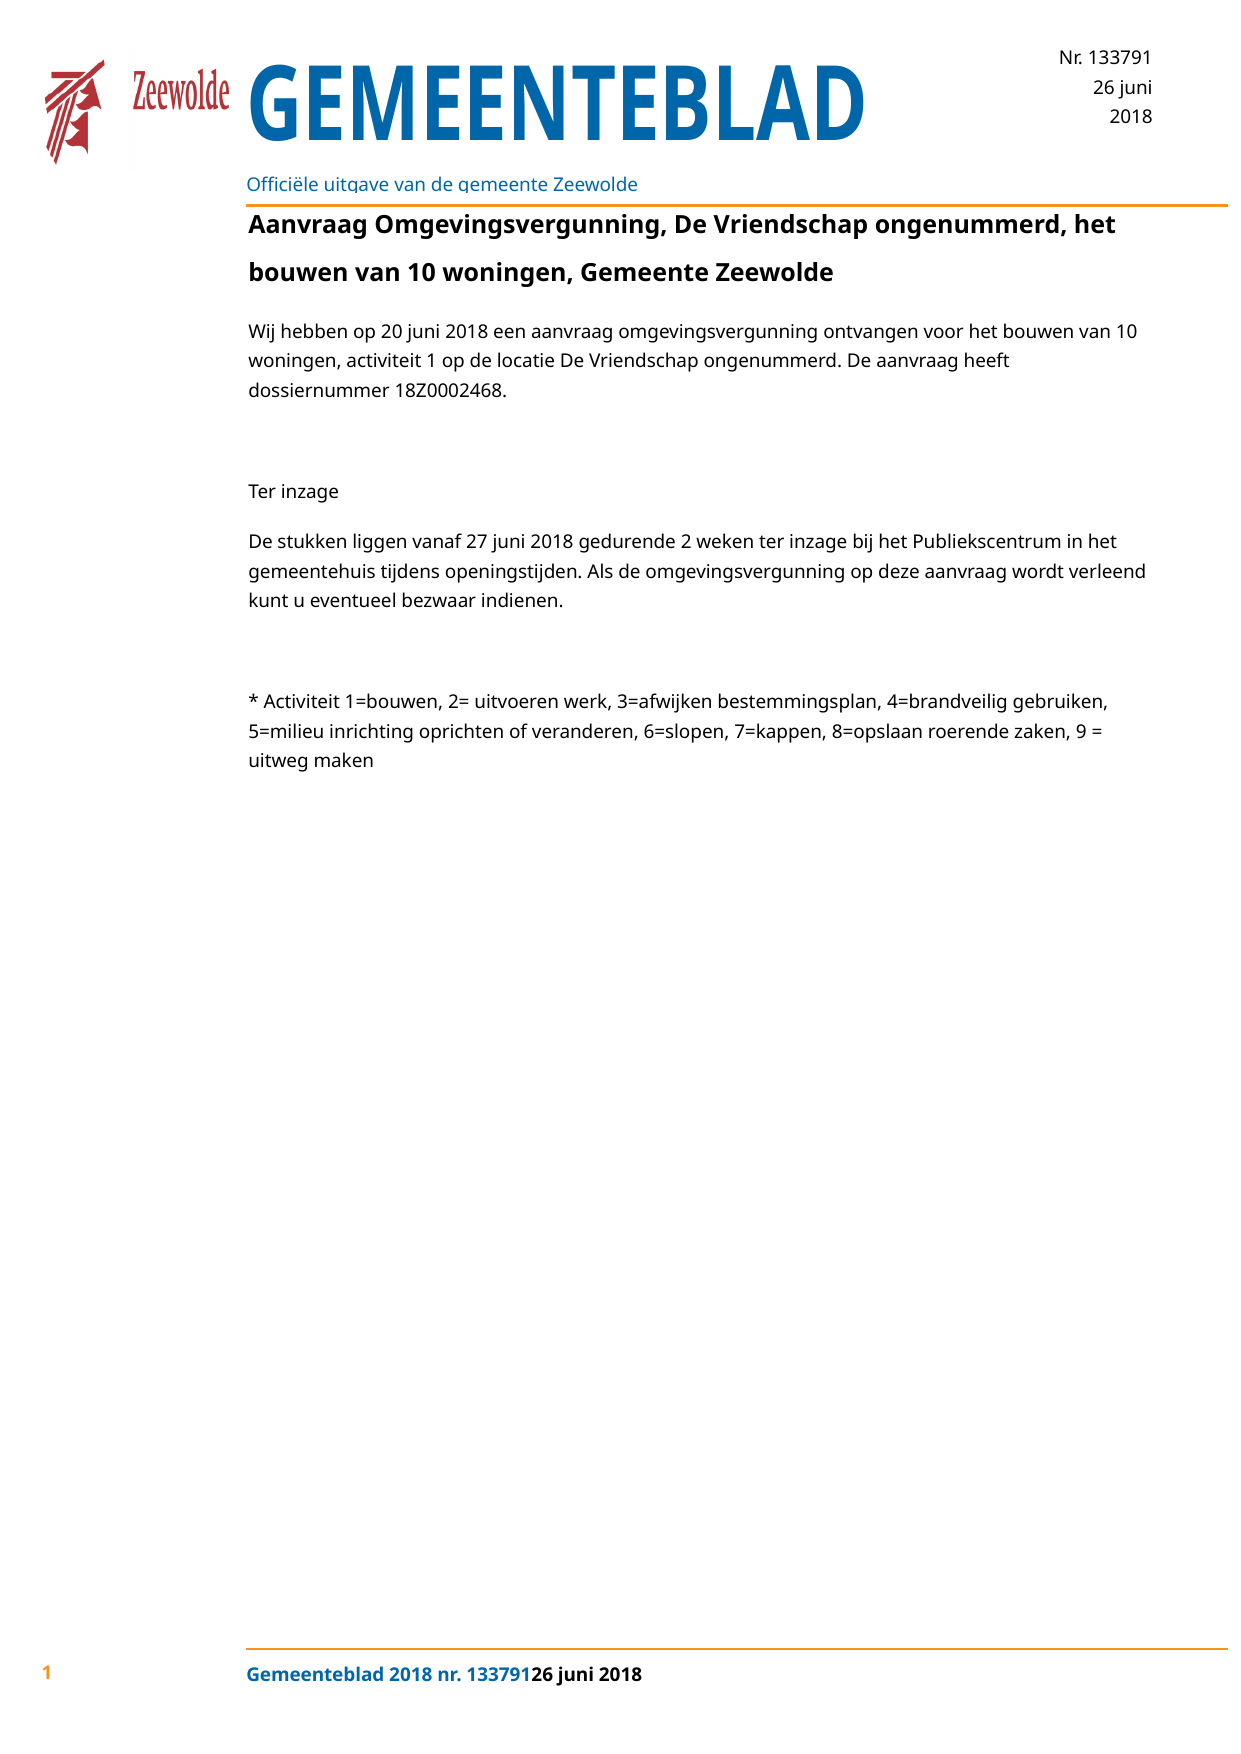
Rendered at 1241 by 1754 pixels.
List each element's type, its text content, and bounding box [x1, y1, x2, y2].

text Aanvraag Omgevingsvergunning, De Vriendschap ongenummerd, het bouwen van 10 woningen, Gemeente Zeewolde [248, 207, 1152, 288]
picture [41, 47, 231, 172]
text * Activiteit 1=bouwen, 2= uitvoeren werk, 3=afwijken bestemmingsplan, 4=brandveilig gebruiken, 5=milieu inrichting oprichten of veranderen, 6=slopen, 7=kappen, 8=opslaan roerende zaken, 9 = uitweg maken [248, 688, 1152, 773]
text Wij hebben op 20 juni 2018 een aanvraag omgevingsvergunning ontvangen voor het bouwen van 10 woningen, activiteit 1 op de locatie De Vriendschap ongenummerd. De aanvraag heeft dossiernummer 18Z0002468. [248, 318, 1152, 403]
text Ter inzage [248, 478, 1152, 504]
text De stukken liggen vanaf 27 juni 2018 gedurende 2 weken ter inzage bij het Publiekscentrum in het gemeentehuis tijdens openingstijden. Als de omgevingsvergunning op deze aanvraag wordt verleend kunt u eventueel bezwaar indienen. [248, 528, 1152, 613]
